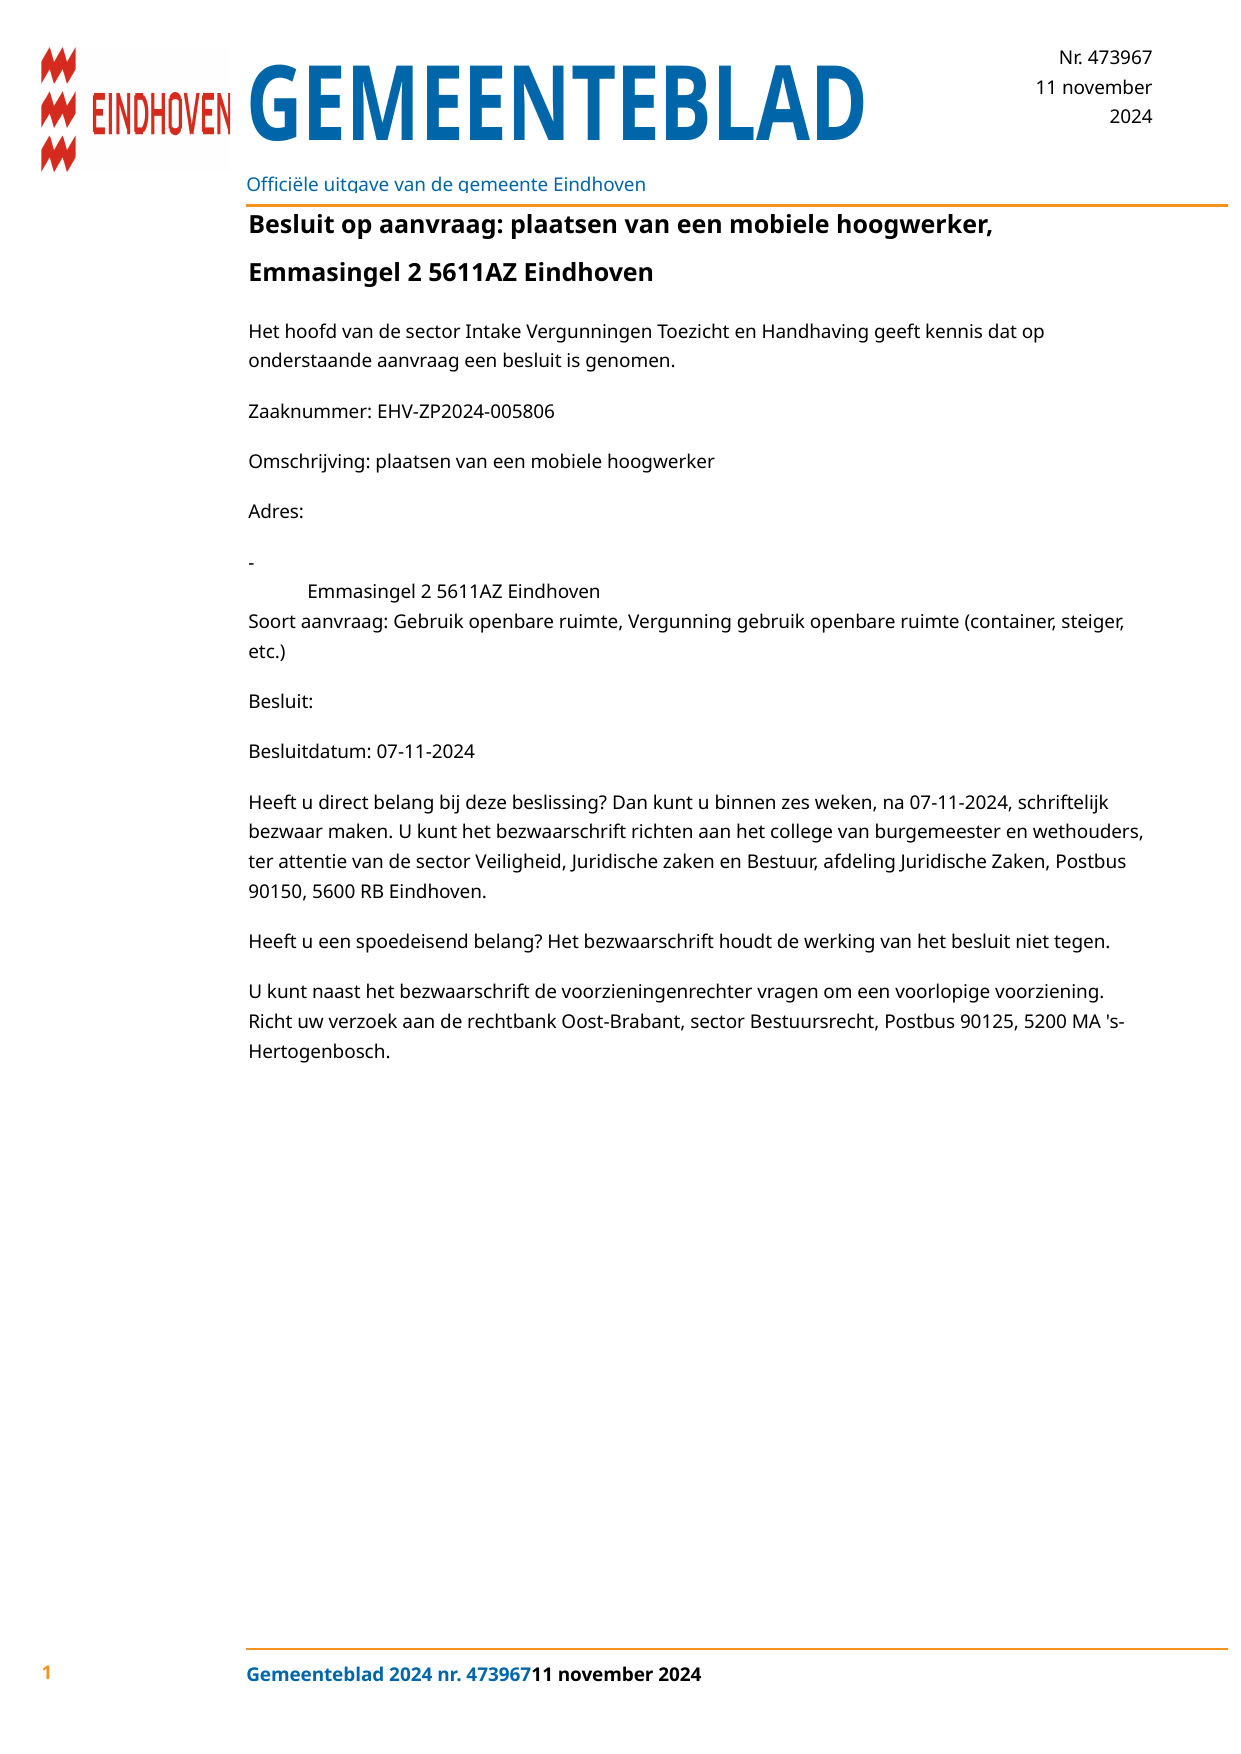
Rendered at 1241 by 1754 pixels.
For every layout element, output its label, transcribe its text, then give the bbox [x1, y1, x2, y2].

text Soort aanvraag: Gebruik openbare ruimte, Vergunning gebruik openbare ruimte (container, steiger, etc.) [248, 608, 1152, 664]
text Heeft u een spoedeisend belang? Het bezwaarschrift houdt de werking van het besluit niet tegen. [248, 928, 1152, 954]
text Heeft u direct belang bij deze beslissing? Dan kunt u binnen zes weken, na 07-11-2024, schriftelijk bezwaar maken. U kunt het bezwaarschrift richten aan het college van burgemeester en wethouders, ter attentie van de sector Veiligheid, Juridische zaken en Bestuur, afdeling Juridische Zaken, Postbus 90150, 5600 RB Eindhoven. [248, 789, 1152, 904]
list Emmasingel 2 5611AZ Eindhoven [248, 579, 1152, 604]
text Het hoofd van de sector Intake Vergunningen Toezicht en Handhaving geeft kennis dat op onderstaande aanvraag een besluit is genomen. [248, 318, 1152, 373]
text Besluit: [248, 688, 1152, 714]
picture [41, 47, 231, 172]
text Omschrijving: plaatsen van een mobiele hoogwerker [248, 448, 1152, 474]
text Zaaknummer: EHV-ZP2024-005806 [248, 398, 1152, 424]
text Adres: [248, 499, 1152, 524]
text U kunt naast het bezwaarschrift de voorzieningenrechter vragen om een voorlopige voorziening. Richt uw verzoek aan de rechtbank Oost-Brabant, sector Bestuursrecht, Postbus 90125, 5200 MA 's-Hertogenbosch. [248, 979, 1152, 1064]
text Besluit op aanvraag: plaatsen van een mobiele hoogwerker, Emmasingel 2 5611AZ Eindhoven [248, 207, 1152, 288]
text Besluitdatum: 07-11-2024 [248, 739, 1152, 764]
